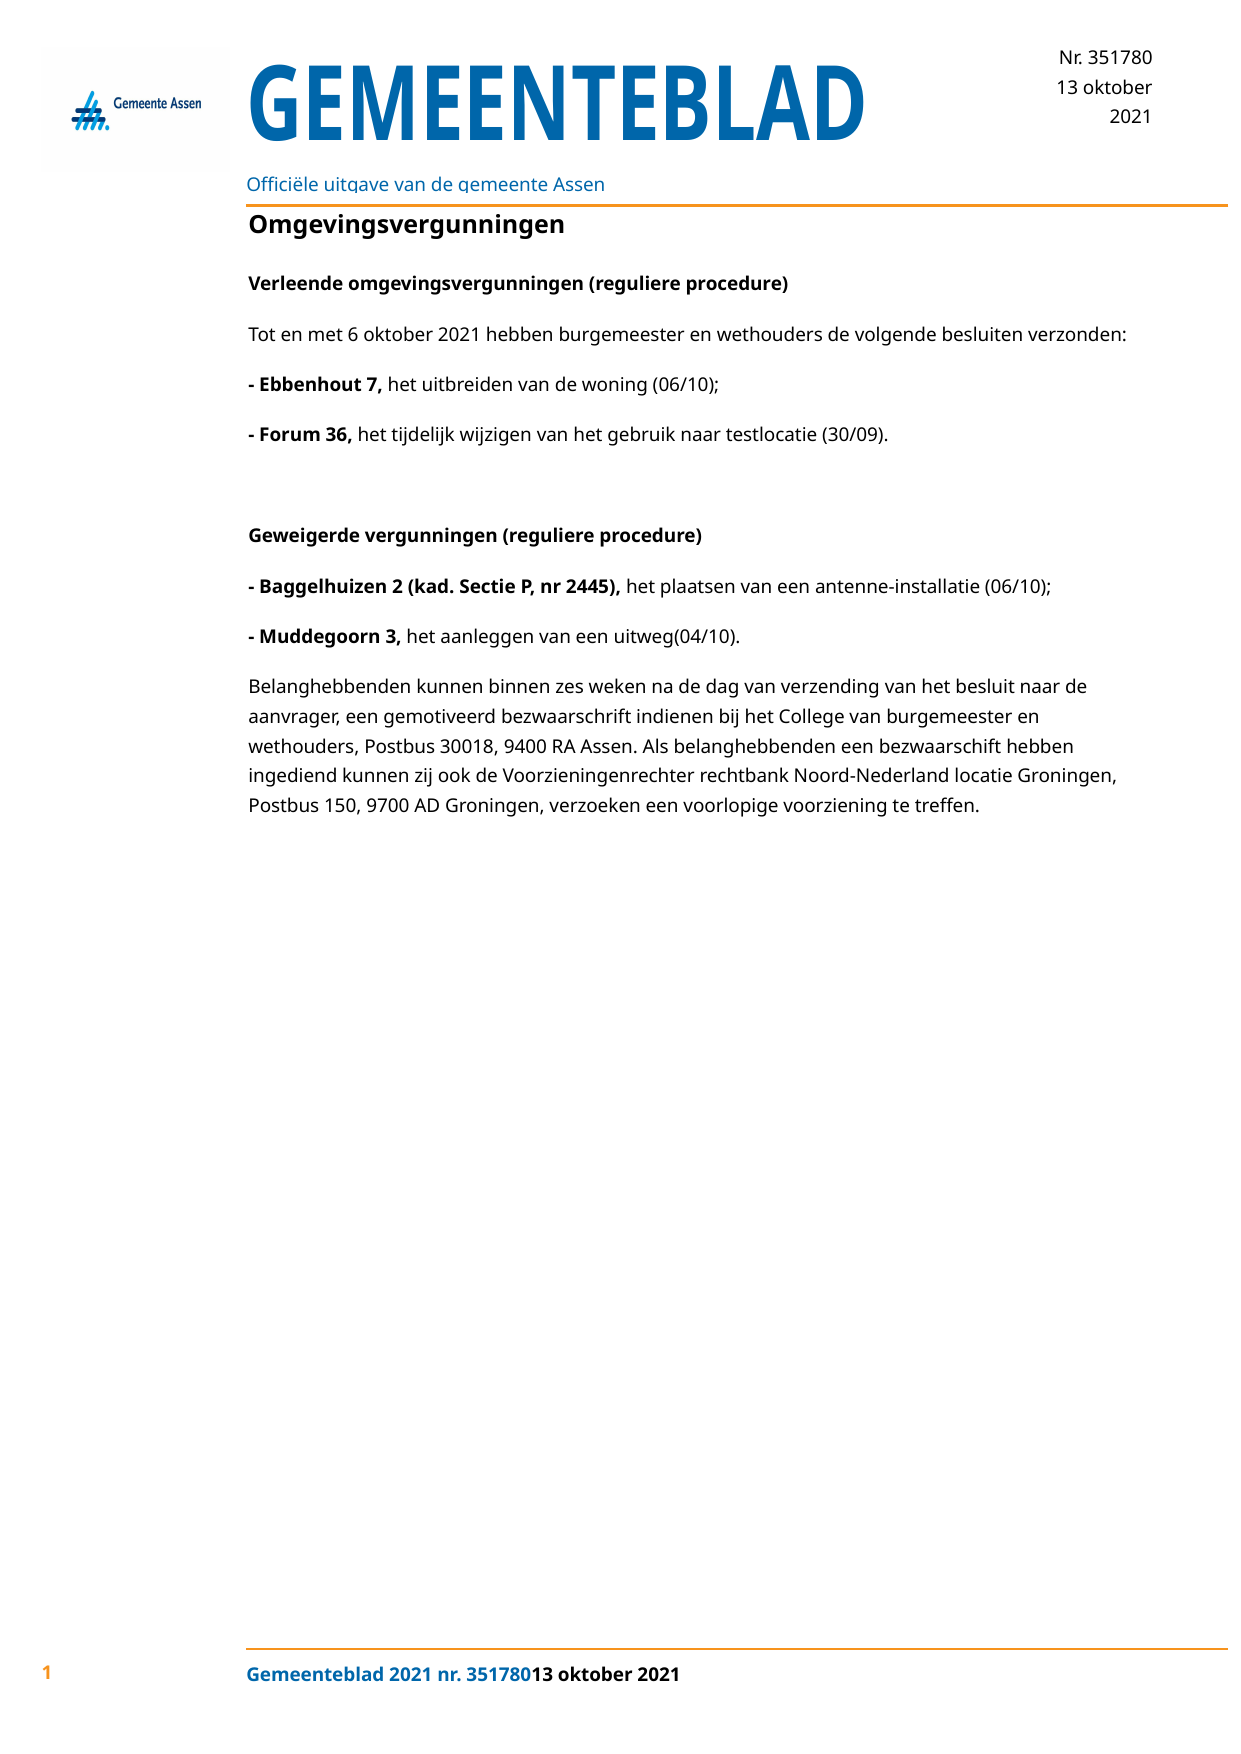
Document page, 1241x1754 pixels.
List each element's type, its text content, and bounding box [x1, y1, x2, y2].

text - Forum 36, het tijdelijk wijzigen van het gebruik naar testlocatie (30/09). [248, 422, 1152, 447]
text - Baggelhuizen 2 (kad. Sectie P, nr 2445), het plaatsen van een antenne-installatie (06/10); [248, 573, 1152, 598]
text - Muddegoorn 3, het aanleggen van een uitweg(04/10). [248, 623, 1152, 649]
text Belanghebbenden kunnen binnen zes weken na de dag van verzending van het besluit naar de aanvrager, een gemotiveerd bezwaarschrift indienen bij het College van burgemeester en wethouders, Postbus 30018, 9400 RA Assen. Als belanghebbenden een bezwaarschift hebben ingediend kunnen zij ook de Voorzieningenrechter rechtbank Noord-Nederland locatie Groningen, Postbus 150, 9700 AD Groningen, verzoeken een voorlopige voorziening te treffen. [248, 674, 1152, 818]
picture [41, 47, 231, 172]
text Verleende omgevingsvergunningen (reguliere procedure) [248, 270, 1152, 296]
text Geweigerde vergunningen (reguliere procedure) [248, 522, 1152, 548]
text Omgevingsvergunningen [248, 207, 1152, 241]
text - Ebbenhout 7, het uitbreiden van de woning (06/10); [248, 371, 1152, 397]
text Tot en met 6 oktober 2021 hebben burgemeester en wethouders de volgende besluiten verzonden: [248, 321, 1152, 346]
